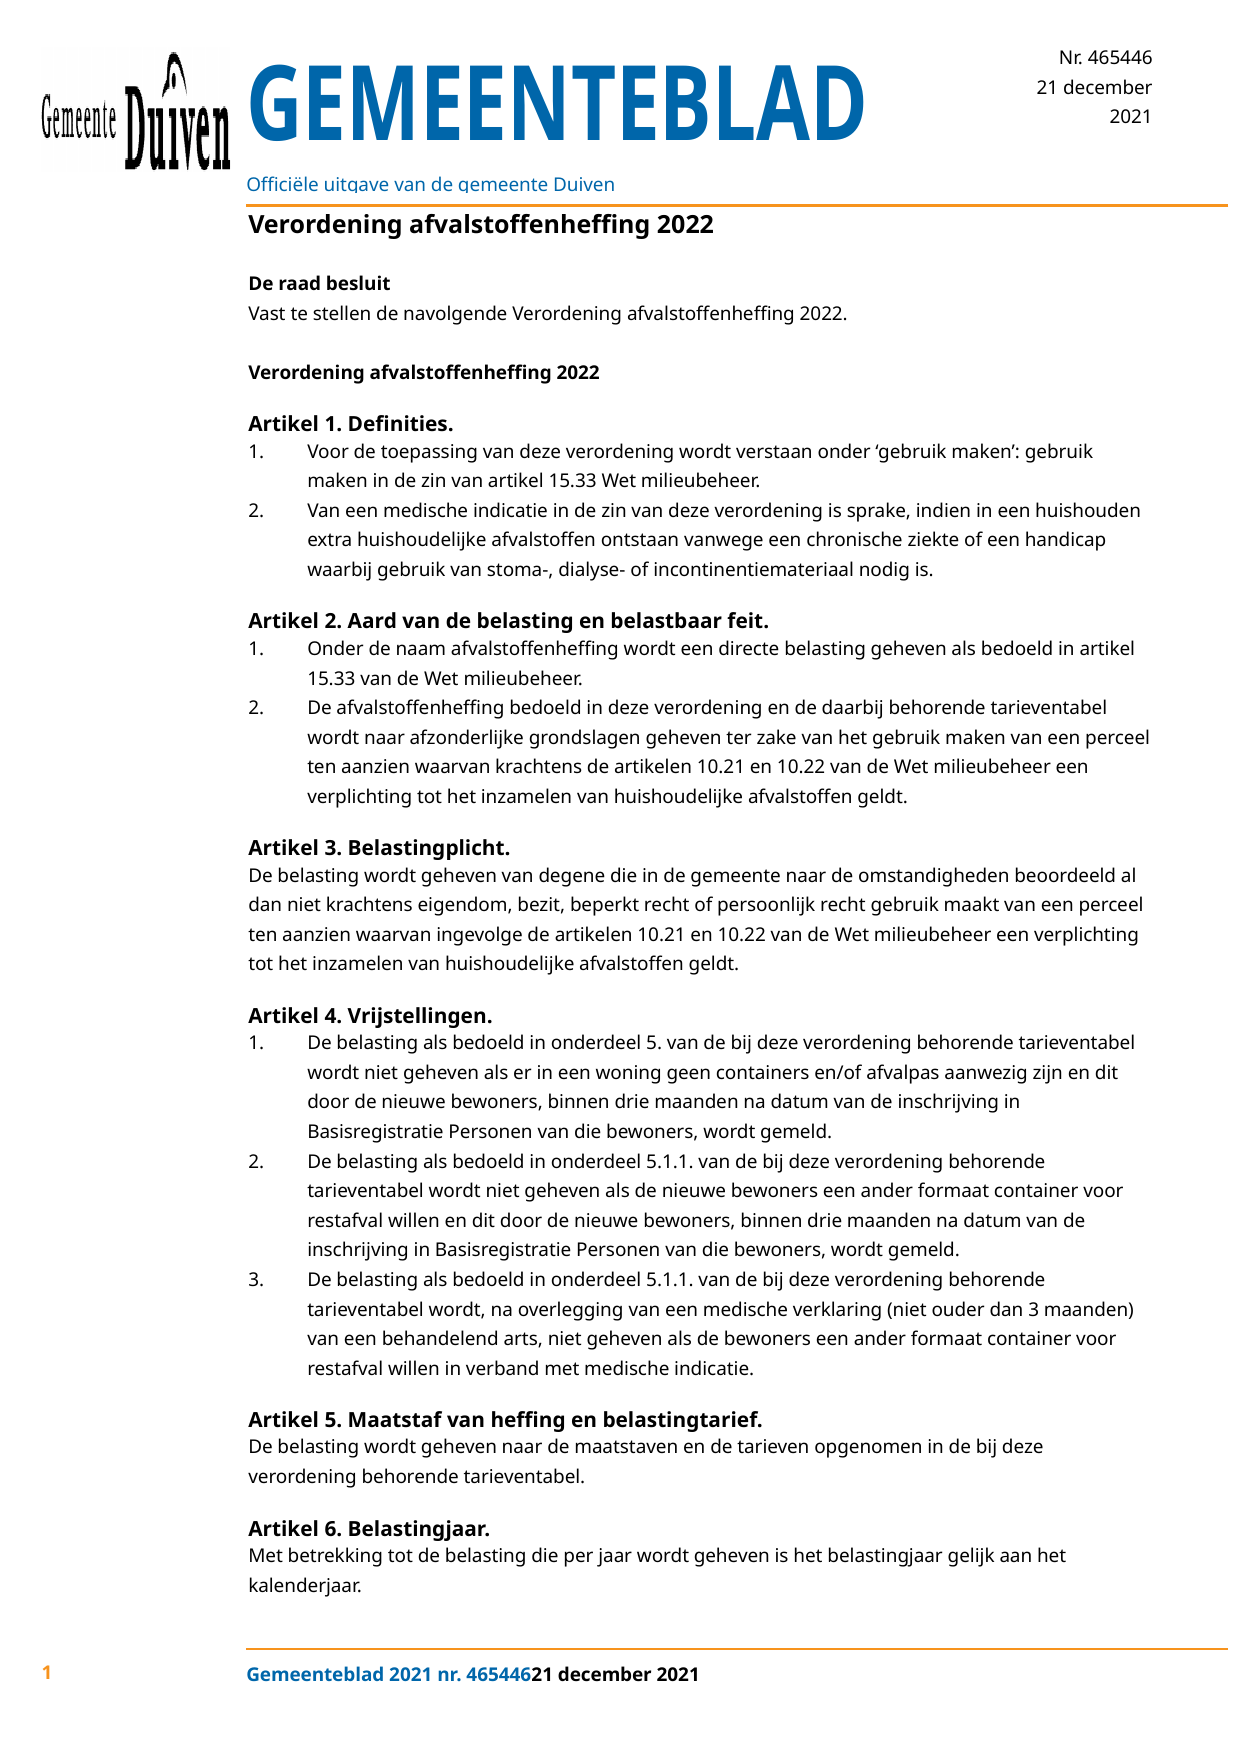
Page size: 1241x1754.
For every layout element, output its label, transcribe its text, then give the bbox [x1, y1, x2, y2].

list Van een medische indicatie in de zin van deze verordening is sprake, indien in een huishouden extra huishoudelijke afvalstoffen ontstaan vanwege een chronische ziekte of een handicap waarbij gebruik van stoma-, dialyse- of incontinentiemateriaal nodig is. [248, 497, 1152, 582]
text De belasting wordt geheven naar de maatstaven en de tarieven opgenomen in de bij deze verordening behorende tarieventabel. [248, 1434, 1152, 1489]
list De belasting als bedoeld in onderdeel 5.1.1. van de bij deze verordening behorende tarieventabel wordt niet geheven als de nieuwe bewoners een ander formaat container voor restafval willen en dit door de nieuwe bewoners, binnen drie maanden na datum van de inschrijving in Basisregistratie Personen van die bewoners, wordt gemeld. [248, 1148, 1152, 1262]
text Artikel 2. Aard van de belasting en belastbaar feit. [248, 607, 1152, 635]
picture [41, 47, 231, 172]
text Artikel 1. Definities. [248, 409, 1152, 438]
text Met betrekking tot de belasting die per jaar wordt geheven is het belastingjaar gelijk aan het kalenderjaar. [248, 1542, 1152, 1597]
list Onder de naam afvalstoffenheffing wordt een directe belasting geheven als bedoeld in artikel 15.33 van de Wet milieubeheer. [248, 635, 1152, 690]
text De raad besluit [248, 270, 1152, 296]
text Artikel 4. Vrijstellingen. [248, 1001, 1152, 1029]
text Artikel 3. Belastingplicht. [248, 833, 1152, 862]
text Artikel 5. Maatstaf van heffing en belastingtarief. [248, 1405, 1152, 1434]
text Verordening afvalstoffenheffing 2022 [248, 359, 1152, 385]
text Artikel 6. Belastingjaar. [248, 1514, 1152, 1542]
list De belasting als bedoeld in onderdeel 5.1.1. van de bij deze verordening behorende tarieventabel wordt, na overlegging van een medische verklaring (niet ouder dan 3 maanden) van een behandelend arts, niet geheven als de bewoners een ander formaat container voor restafval willen in verband met medische indicatie. [248, 1266, 1152, 1381]
list De afvalstoffenheffing bedoeld in deze verordening en de daarbij behorende tarieventabel wordt naar afzonderlijke grondslagen geheven ter zake van het gebruik maken van een perceel ten aanzien waarvan krachtens de artikelen 10.21 en 10.22 van de Wet milieubeheer een verplichting tot het inzamelen van huishoudelijke afvalstoffen geldt. [248, 694, 1152, 809]
list Voor de toepassing van deze verordening wordt verstaan onder ‘gebruik maken’: gebruik maken in de zin van artikel 15.33 Wet milieubeheer. [248, 438, 1152, 493]
text Vast te stellen de navolgende Verordening afvalstoffenheffing 2022. [248, 300, 1152, 326]
list De belasting als bedoeld in onderdeel 5. van de bij deze verordening behorende tarieventabel wordt niet geheven als er in een woning geen containers en/of afvalpas aanwezig zijn en dit door de nieuwe bewoners, binnen drie maanden na datum van de inschrijving in Basisregistratie Personen van die bewoners, wordt gemeld. [248, 1029, 1152, 1144]
text De belasting wordt geheven van degene die in de gemeente naar de omstandigheden beoordeeld al dan niet krachtens eigendom, bezit, beperkt recht of persoonlijk recht gebruik maakt van een perceel ten aanzien waarvan ingevolge de artikelen 10.21 en 10.22 van de Wet milieubeheer een verplichting tot het inzamelen van huishoudelijke afvalstoffen geldt. [248, 862, 1152, 976]
text Verordening afvalstoffenheffing 2022 [248, 207, 1152, 241]
